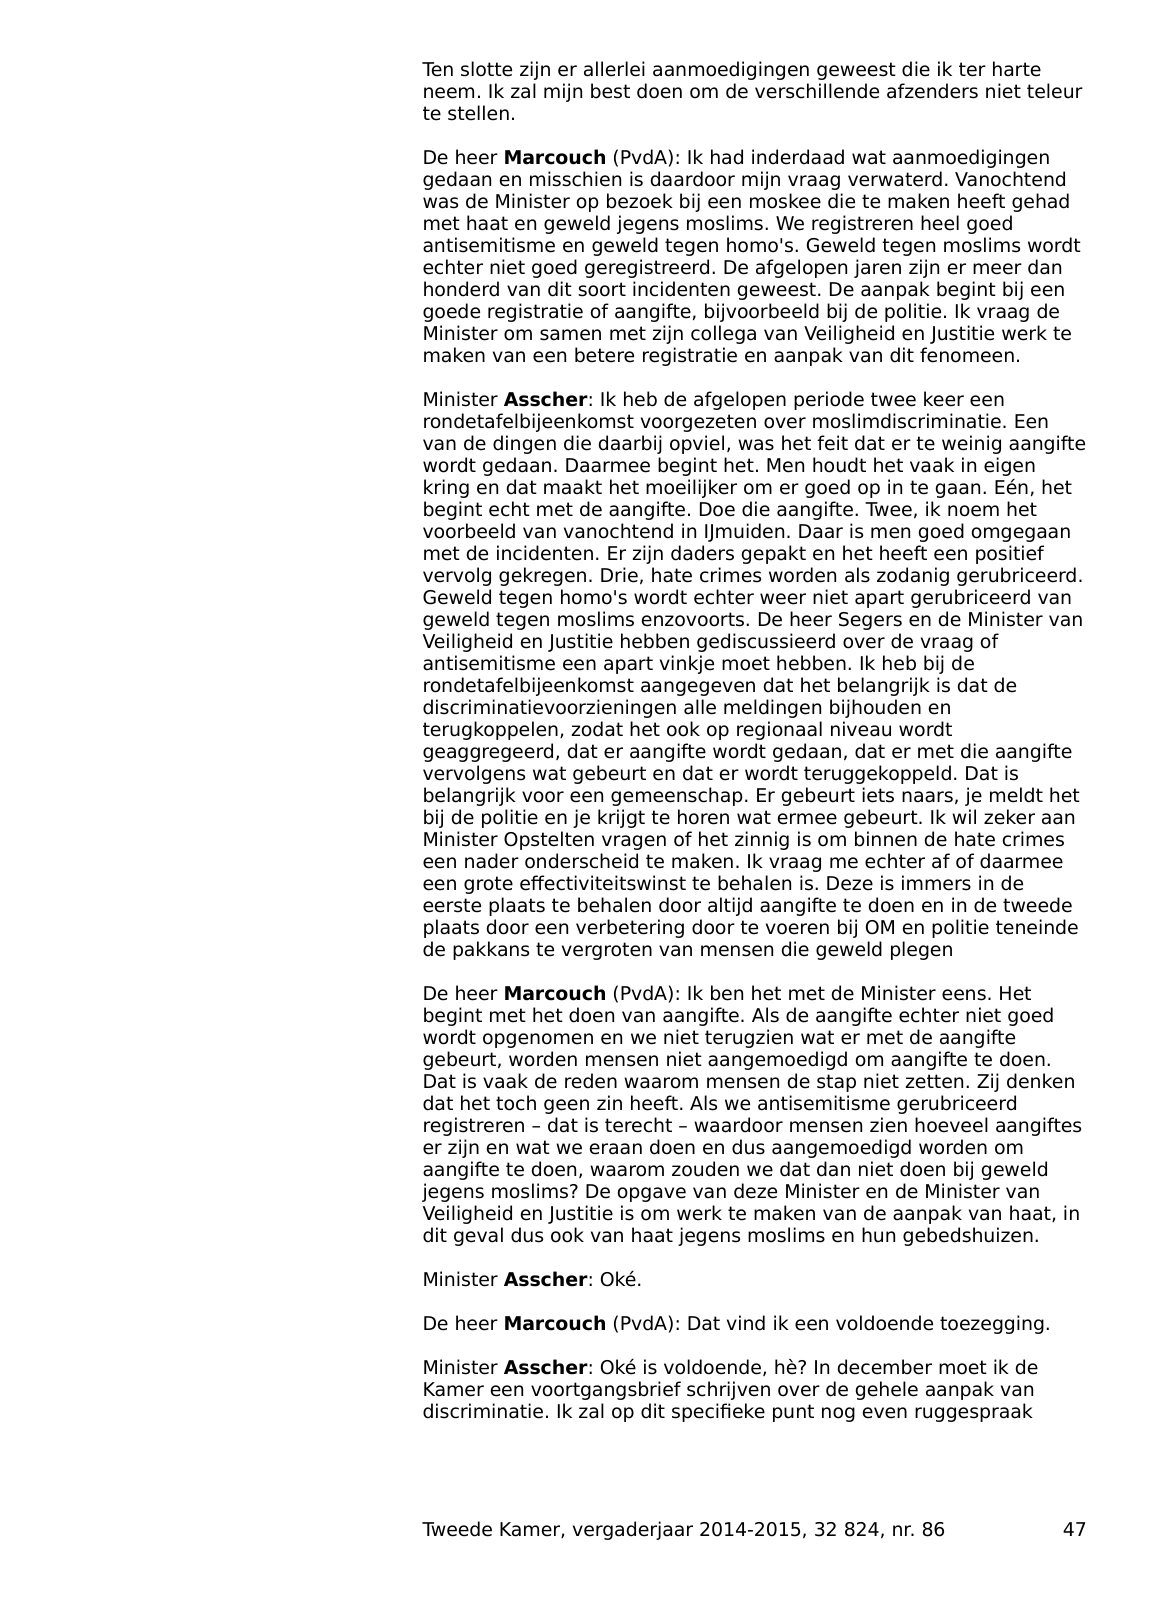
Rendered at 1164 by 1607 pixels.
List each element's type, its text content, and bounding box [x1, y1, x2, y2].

text De heer Marcouch (PvdA): Ik ben het met de Minister eens. Het begint met het doen van aangifte. Als de aangifte echter niet goed wordt opgenomen en we niet terugzien wat er met de aangifte gebeurt, worden mensen niet aangemoedigd om aangifte te doen. Dat is vaak de reden waarom mensen de stap niet zetten. Zij denken dat het toch geen zin heeft. Als we antisemitisme gerubriceerd registreren – dat is terecht – waardoor mensen zien hoeveel aangiftes er zijn en wat we eraan doen en dus aangemoedigd worden om aangifte te doen, waarom zouden we dat dan niet doen bij geweld jegens moslims? De opgave van deze Minister en de Minister van Veiligheid en Justitie is om werk te maken van de aanpak van haat, in dit geval dus ook van haat jegens moslims en hun gebedshuizen. [422, 983, 1087, 1247]
text De heer Marcouch (PvdA): Ik had inderdaad wat aanmoedigingen gedaan en misschien is daardoor mijn vraag verwaterd. Vanochtend was de Minister op bezoek bij een moskee die te maken heeft gehad met haat en geweld jegens moslims. We registreren heel goed antisemitisme en geweld tegen homo's. Geweld tegen moslims wordt echter niet goed geregistreerd. De afgelopen jaren zijn er meer dan honderd van dit soort incidenten geweest. De aanpak begint bij een goede registratie of aangifte, bijvoorbeeld bij de politie. Ik vraag de Minister om samen met zijn collega van Veiligheid en Justitie werk te maken van een betere registratie en aanpak van dit fenomeen. [422, 147, 1087, 367]
text Minister Asscher: Oké is voldoende, hè? In december moet ik de Kamer een voortgangsbrief schrijven over de gehele aanpak van discriminatie. Ik zal op dit specifieke punt nog even ruggespraak [422, 1357, 1087, 1423]
text De heer Marcouch (PvdA): Dat vind ik een voldoende toezegging. [422, 1313, 1087, 1335]
text Minister Asscher: Oké. [422, 1269, 1087, 1291]
text Minister Asscher: Ik heb de afgelopen periode twee keer een rondetafelbijeenkomst voorgezeten over moslimdiscriminatie. Een van de dingen die daarbij opviel, was het feit dat er te weinig aangifte wordt gedaan. Daarmee begint het. Men houdt het vaak in eigen kring en dat maakt het moeilijker om er goed op in te gaan. Eén, het begint echt met de aangifte. Doe die aangifte. Twee, ik noem het voorbeeld van vanochtend in IJmuiden. Daar is men goed omgegaan met de incidenten. Er zijn daders gepakt en het heeft een positief vervolg gekregen. Drie, hate crimes worden als zodanig gerubriceerd. Geweld tegen homo's wordt echter weer niet apart gerubriceerd van geweld tegen moslims enzovoorts. De heer Segers en de Minister van Veiligheid en Justitie hebben gediscussieerd over de vraag of antisemitisme een apart vinkje moet hebben. Ik heb bij de rondetafelbijeenkomst aangegeven dat het belangrijk is dat de discriminatievoorzieningen alle meldingen bijhouden en terugkoppelen, zodat het ook op regionaal niveau wordt geaggregeerd, dat er aangifte wordt gedaan, dat er met die aangifte vervolgens wat gebeurt en dat er wordt teruggekoppeld. Dat is belangrijk voor een gemeenschap. Er gebeurt iets naars, je meldt het bij de politie en je krijgt te horen wat ermee gebeurt. Ik wil zeker aan Minister Opstelten vragen of het zinnig is om binnen de hate crimes een nader onderscheid te maken. Ik vraag me echter af of daarmee een grote effectiviteitswinst te behalen is. Deze is immers in de eerste plaats te behalen door altijd aangifte te doen en in de tweede plaats door een verbetering door te voeren bij OM en politie teneinde de pakkans te vergroten van mensen die geweld plegen [422, 389, 1087, 961]
text Ten slotte zijn er allerlei aanmoedigingen geweest die ik ter harte neem. Ik zal mijn best doen om de verschillende afzenders niet teleur te stellen. [422, 59, 1087, 125]
